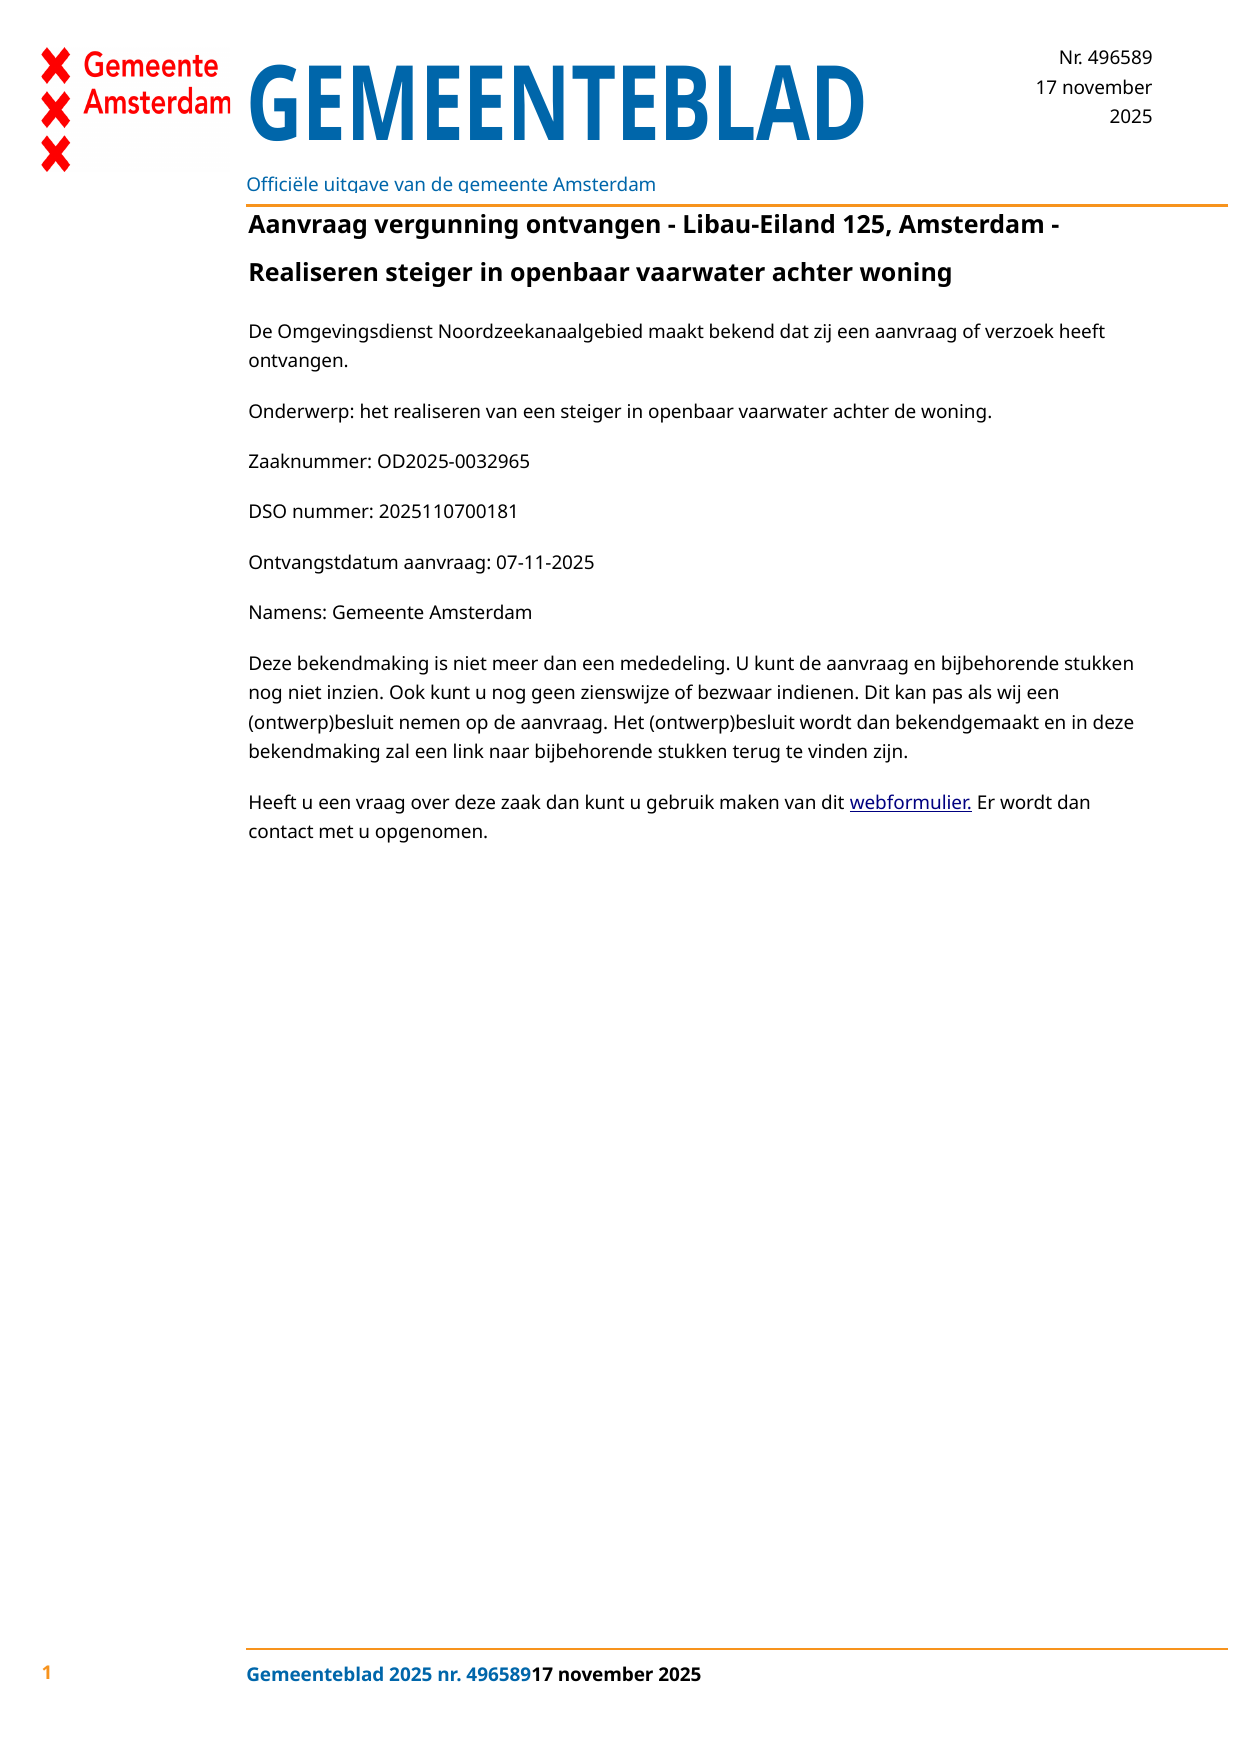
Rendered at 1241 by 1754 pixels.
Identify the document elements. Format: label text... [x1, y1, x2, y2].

text DSO nummer: 2025110700181 [248, 499, 1152, 524]
text Heeft u een vraag over deze zaak dan kunt u gebruik maken van dit webformulier. Er wordt dan contact met u opgenomen. [248, 789, 1152, 844]
text Zaaknummer: OD2025-0032965 [248, 448, 1152, 474]
text Ontvangstdatum aanvraag: 07-11-2025 [248, 549, 1152, 575]
text Aanvraag vergunning ontvangen - Libau-Eiland 125, Amsterdam - Realiseren steiger in openbaar vaarwater achter woning [248, 207, 1152, 288]
picture [41, 47, 231, 172]
text Onderwerp: het realiseren van een steiger in openbaar vaarwater achter de woning. [248, 398, 1152, 424]
text Deze bekendmaking is niet meer dan een mededeling. U kunt de aanvraag en bijbehorende stukken nog niet inzien. Ook kunt u nog geen zienswijze of bezwaar indienen. Dit kan pas als wij een (ontwerp)besluit nemen op de aanvraag. Het (ontwerp)besluit wordt dan bekendgemaakt en in deze bekendmaking zal een link naar bijbehorende stukken terug te vinden zijn. [248, 650, 1152, 764]
text Namens: Gemeente Amsterdam [248, 599, 1152, 625]
text De Omgevingsdienst Noordzeekanaalgebied maakt bekend dat zij een aanvraag of verzoek heeft ontvangen. [248, 318, 1152, 373]
